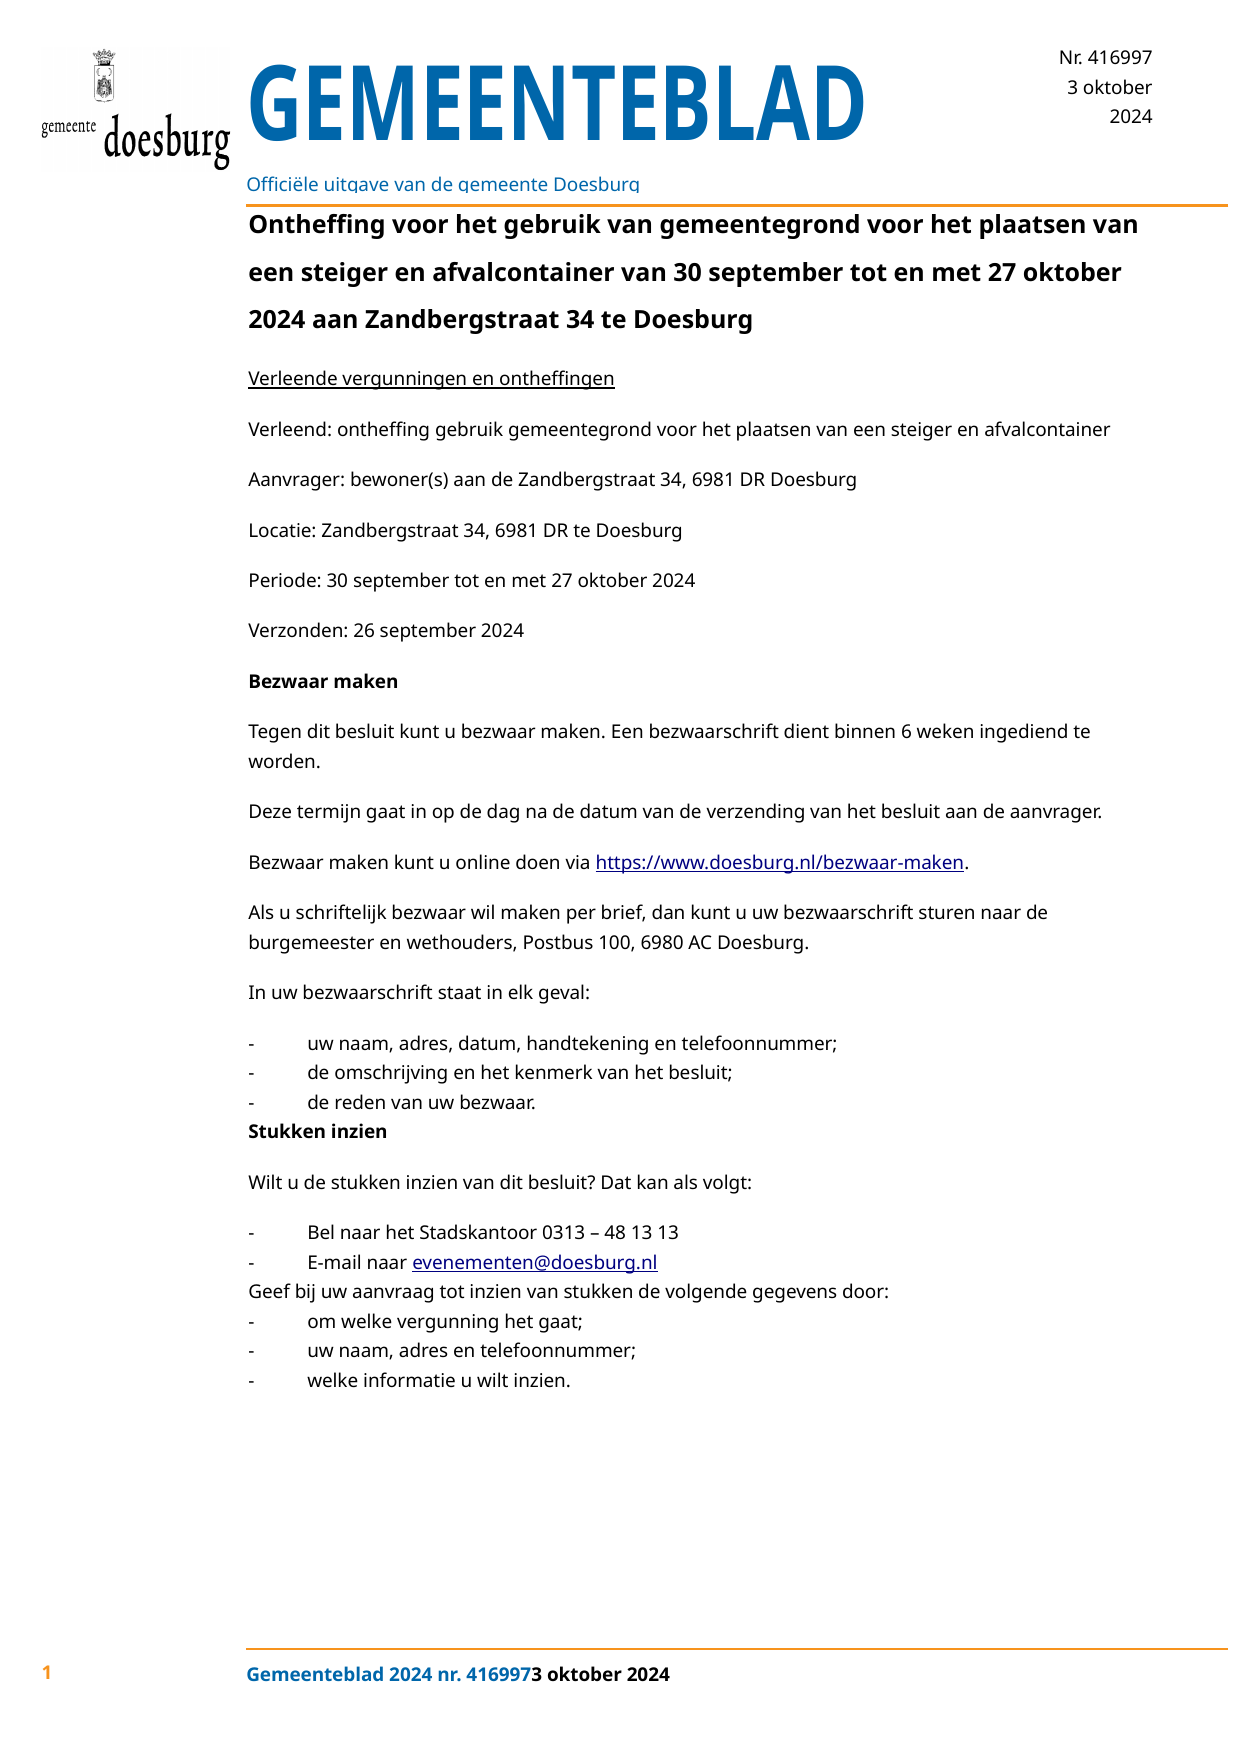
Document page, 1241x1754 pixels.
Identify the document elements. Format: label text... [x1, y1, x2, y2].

list uw naam, adres, datum, handtekening en telefoonnummer; [248, 1030, 1152, 1055]
list de omschrijving en het kenmerk van het besluit; [248, 1059, 1152, 1085]
text Stukken inzien [248, 1118, 1152, 1144]
text In uw bezwaarschrift staat in elk geval: [248, 979, 1152, 1005]
text Geef bij uw aanvraag tot inzien van stukken de volgende gegevens door: [248, 1278, 1152, 1304]
picture [41, 47, 231, 172]
text Aanvrager: bewoner(s) aan de Zandbergstraat 34, 6981 DR Doesburg [248, 466, 1152, 492]
text Periode: 30 september tot en met 27 oktober 2024 [248, 567, 1152, 593]
list E-mail naar evenementen@doesburg.nl [248, 1249, 1152, 1274]
list de reden van uw bezwaar. [248, 1089, 1152, 1114]
list welke informatie u wilt inzien. [248, 1367, 1152, 1393]
text Als u schriftelijk bezwaar wil maken per brief, dan kunt u uw bezwaarschrift sturen naar de burgemeester en wethouders, Postbus 100, 6980 AC Doesburg. [248, 899, 1152, 954]
text Ontheffing voor het gebruik van gemeentegrond voor het plaatsen van een steiger en afvalcontainer van 30 september tot en met 27 oktober 2024 aan Zandbergstraat 34 te Doesburg [248, 207, 1152, 336]
list om welke vergunning het gaat; [248, 1308, 1152, 1334]
text Verleend: ontheffing gebruik gemeentegrond voor het plaatsen van een steiger en afvalcontainer [248, 416, 1152, 442]
list uw naam, adres en telefoonnummer; [248, 1338, 1152, 1363]
text Bezwaar maken [248, 668, 1152, 694]
text Bezwaar maken kunt u online doen via https://www.doesburg.nl/bezwaar-maken. [248, 849, 1152, 874]
text Wilt u de stukken inzien van dit besluit? Dat kan als volgt: [248, 1169, 1152, 1194]
text Deze termijn gaat in op de dag na de datum van de verzending van het besluit aan de aanvrager. [248, 798, 1152, 824]
text Verleende vergunningen en ontheffingen [248, 366, 1152, 391]
text Locatie: Zandbergstraat 34, 6981 DR te Doesburg [248, 517, 1152, 542]
list Bel naar het Stadskantoor 0313 – 48 13 13 [248, 1219, 1152, 1245]
text Tegen dit besluit kunt u bezwaar maken. Een bezwaarschrift dient binnen 6 weken ingediend te worden. [248, 718, 1152, 774]
text Verzonden: 26 september 2024 [248, 618, 1152, 643]
